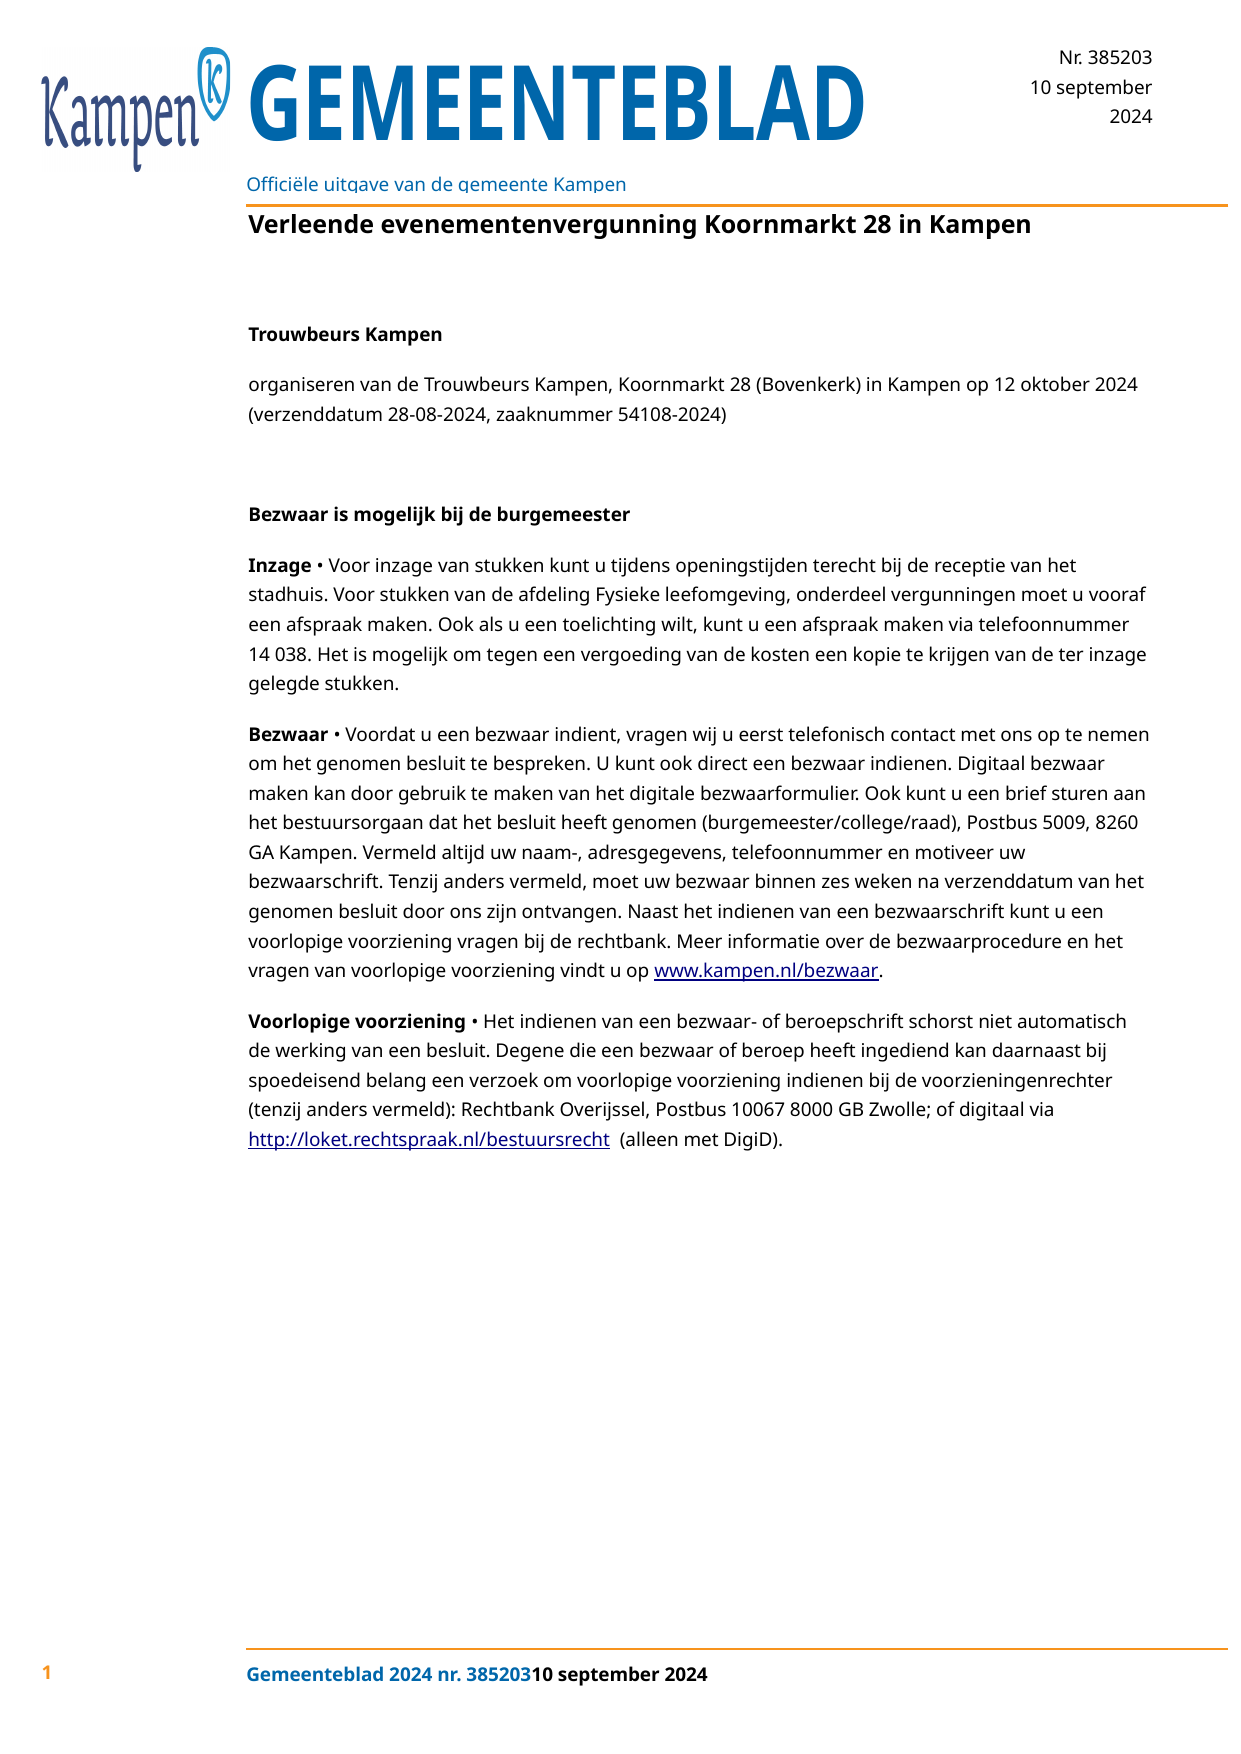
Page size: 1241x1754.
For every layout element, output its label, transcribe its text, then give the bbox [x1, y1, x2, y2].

text Bezwaar • Voordat u een bezwaar indient, vragen wij u eerst telefonisch contact met ons op te nemen om het genomen besluit te bespreken. U kunt ook direct een bezwaar indienen. Digitaal bezwaar maken kan door gebruik te maken van het digitale bezwaarformulier. Ook kunt u een brief sturen aan het bestuursorgaan dat het besluit heeft genomen (burgemeester/college/raad), Postbus 5009, 8260 GA Kampen. Vermeld altijd uw naam-, adresgegevens, telefoonnummer en motiveer uw bezwaarschrift. Tenzij anders vermeld, moet uw bezwaar binnen zes weken na verzenddatum van het genomen besluit door ons zijn ontvangen. Naast het indienen van een bezwaarschrift kunt u een voorlopige voorziening vragen bij de rechtbank. Meer informatie over de bezwaarprocedure en het vragen van voorlopige voorziening vindt u op www.kampen.nl/bezwaar. [248, 721, 1152, 983]
text Verleende evenementenvergunning Koornmarkt 28 in Kampen [248, 207, 1152, 241]
text Inzage • Voor inzage van stukken kunt u tijdens openingstijden terecht bij de receptie van het stadhuis. Voor stukken van de afdeling Fysieke leefomgeving, onderdeel vergunningen moet u vooraf een afspraak maken. Ook als u een toelichting wilt, kunt u een afspraak maken via telefoonnummer 14 038. Het is mogelijk om tegen een vergoeding van de kosten een kopie te krijgen van de ter inzage gelegde stukken. [248, 552, 1152, 696]
picture [41, 47, 231, 172]
text Trouwbeurs Kampen [248, 321, 1152, 346]
text organiseren van de Trouwbeurs Kampen, Koornmarkt 28 (Bovenkerk) in Kampen op 12 oktober 2024 (verzenddatum 28-08-2024, zaaknummer 54108-2024) [248, 371, 1152, 426]
text Voorlopige voorziening • Het indienen van een bezwaar- of beroepschrift schorst niet automatisch de werking van een besluit. Degene die een bezwaar of beroep heeft ingediend kan daarnaast bij spoedeisend belang een verzoek om voorlopige voorziening indienen bij de voorzieningenrechter (tenzij anders vermeld): Rechtbank Overijssel, Postbus 10067 8000 GB Zwolle; of digitaal via http://loket.rechtspraak.nl/bestuursrecht (alleen met DigiD). [248, 1008, 1152, 1152]
text Bezwaar is mogelijk bij de burgemeester [248, 502, 1152, 527]
